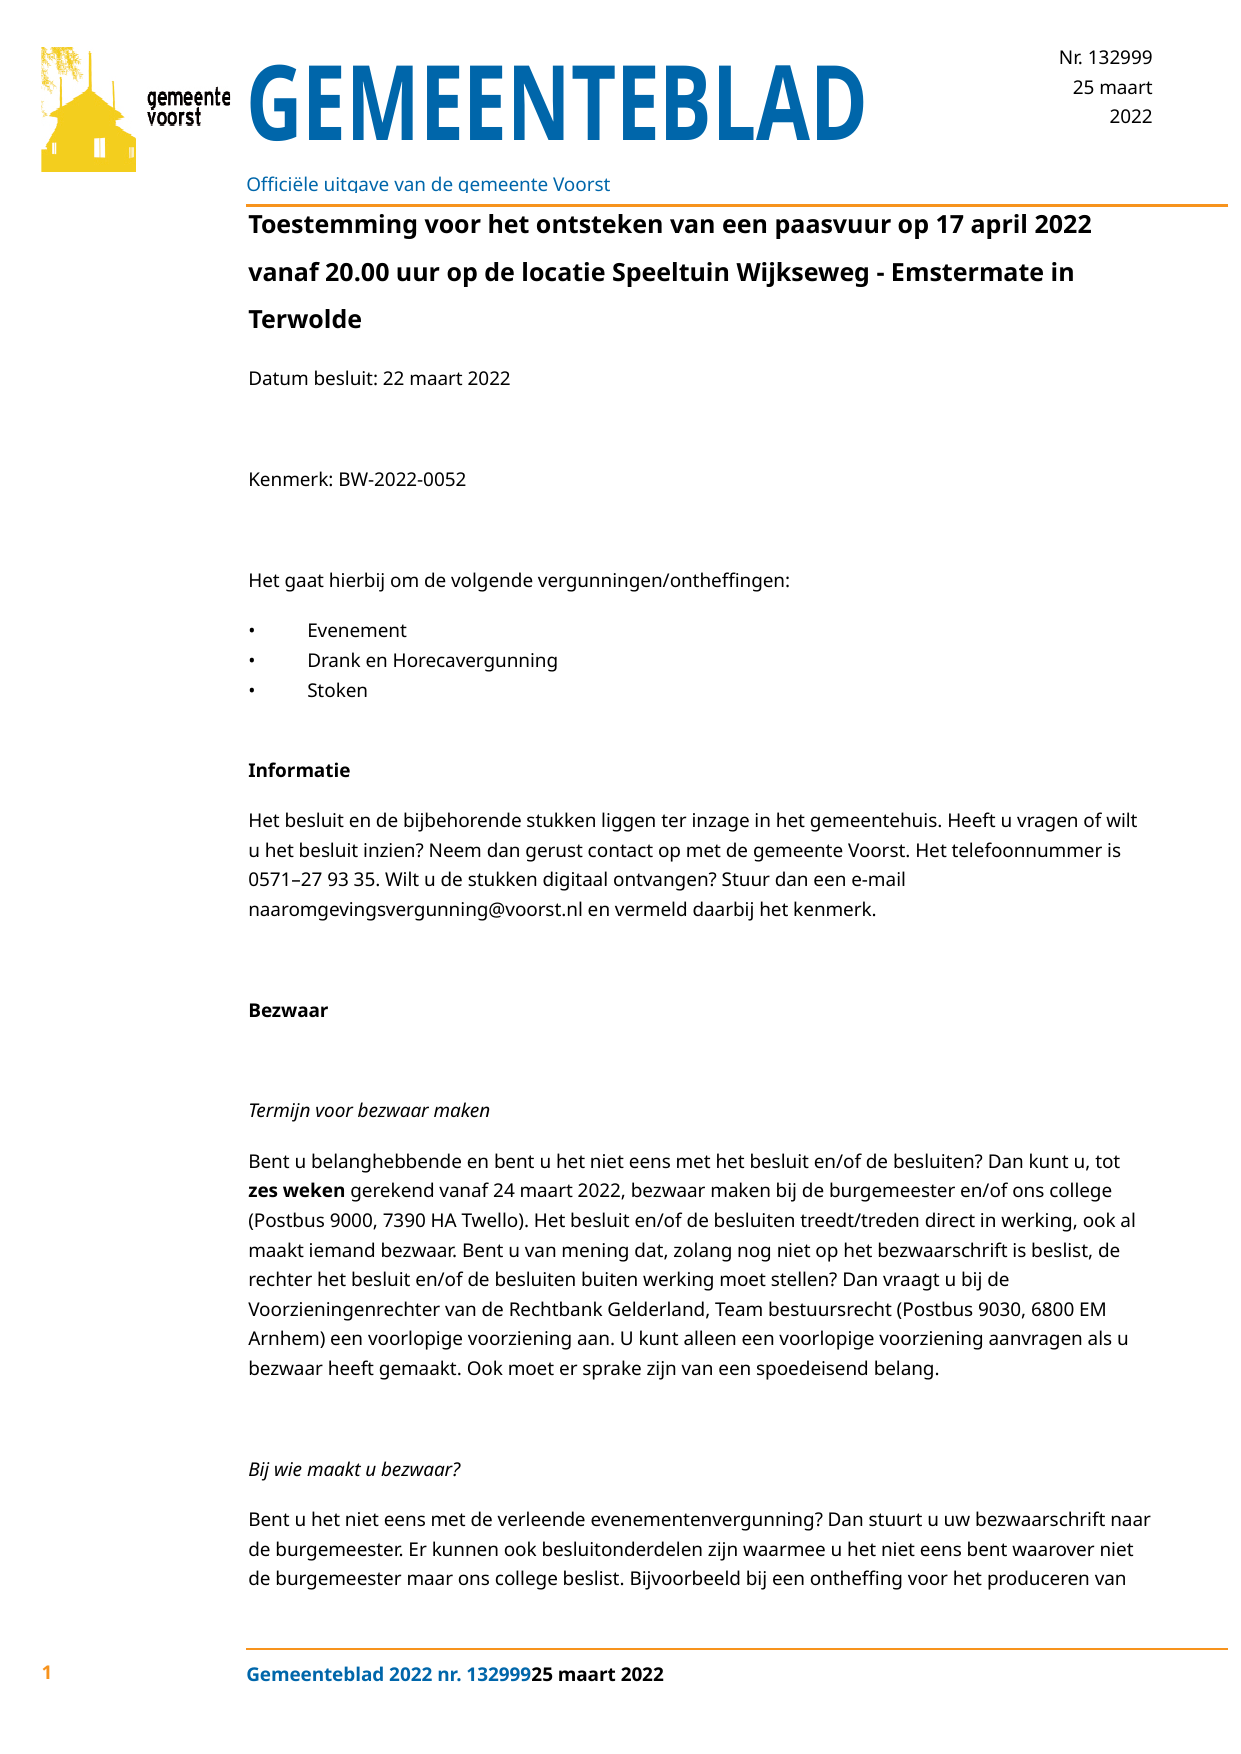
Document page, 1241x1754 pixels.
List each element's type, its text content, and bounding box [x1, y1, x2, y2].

text Bezwaar [248, 997, 1152, 1022]
text Toestemming voor het ontsteken van een paasvuur op 17 april 2022 vanaf 20.00 uur op de locatie Speeltuin Wijkseweg - Emstermate in Terwolde [248, 207, 1152, 336]
text Informatie [248, 757, 1152, 782]
text Bent u het niet eens met de verleende evenementenvergunning? Dan stuurt u uw bezwaarschrift naar de burgemeester. Er kunnen ook besluitonderdelen zijn waarmee u het niet eens bent waarover niet de burgemeester maar ons college beslist. Bijvoorbeeld bij een ontheffing voor het produceren van [248, 1506, 1152, 1591]
text Het besluit en de bijbehorende stukken liggen ter inzage in het gemeentehuis. Heeft u vragen of wilt u het besluit inzien? Neem dan gerust contact op met de gemeente Voorst. Het telefoonnummer is 0571–27 93 35. Wilt u de stukken digitaal ontvangen? Stuur dan een e-mail naaromgevingsvergunning@voorst.nl en vermeld daarbij het kenmerk. [248, 807, 1152, 922]
text Het gaat hierbij om de volgende vergunningen/ontheffingen: [248, 567, 1152, 593]
text Termijn voor bezwaar maken [248, 1098, 1152, 1123]
list Evenement [248, 618, 1152, 643]
list Stoken [248, 677, 1152, 702]
text Bent u belanghebbende en bent u het niet eens met het besluit en/of de besluiten? Dan kunt u, tot zes weken gerekend vanaf 24 maart 2022, bezwaar maken bij de burgemeester en/of ons college (Postbus 9000, 7390 HA Twello). Het besluit en/of de besluiten treedt/treden direct in werking, ook al maakt iemand bezwaar. Bent u van mening dat, zolang nog niet op het bezwaarschrift is beslist, de rechter het besluit en/of de besluiten buiten werking moet stellen? Dan vraagt u bij de Voorzieningenrechter van de Rechtbank Gelderland, Team bestuursrecht (Postbus 9030, 6800 EM Arnhem) een voorlopige voorziening aan. U kunt alleen een voorlopige voorziening aanvragen als u bezwaar heeft gemaakt. Ook moet er sprake zijn van een spoedeisend belang. [248, 1148, 1152, 1381]
text Datum besluit: 22 maart 2022 [248, 366, 1152, 391]
picture [41, 47, 231, 172]
list Drank en Horecavergunning [248, 647, 1152, 673]
text Bij wie maakt u bezwaar? [248, 1456, 1152, 1482]
text Kenmerk: BW-2022-0052 [248, 466, 1152, 492]
